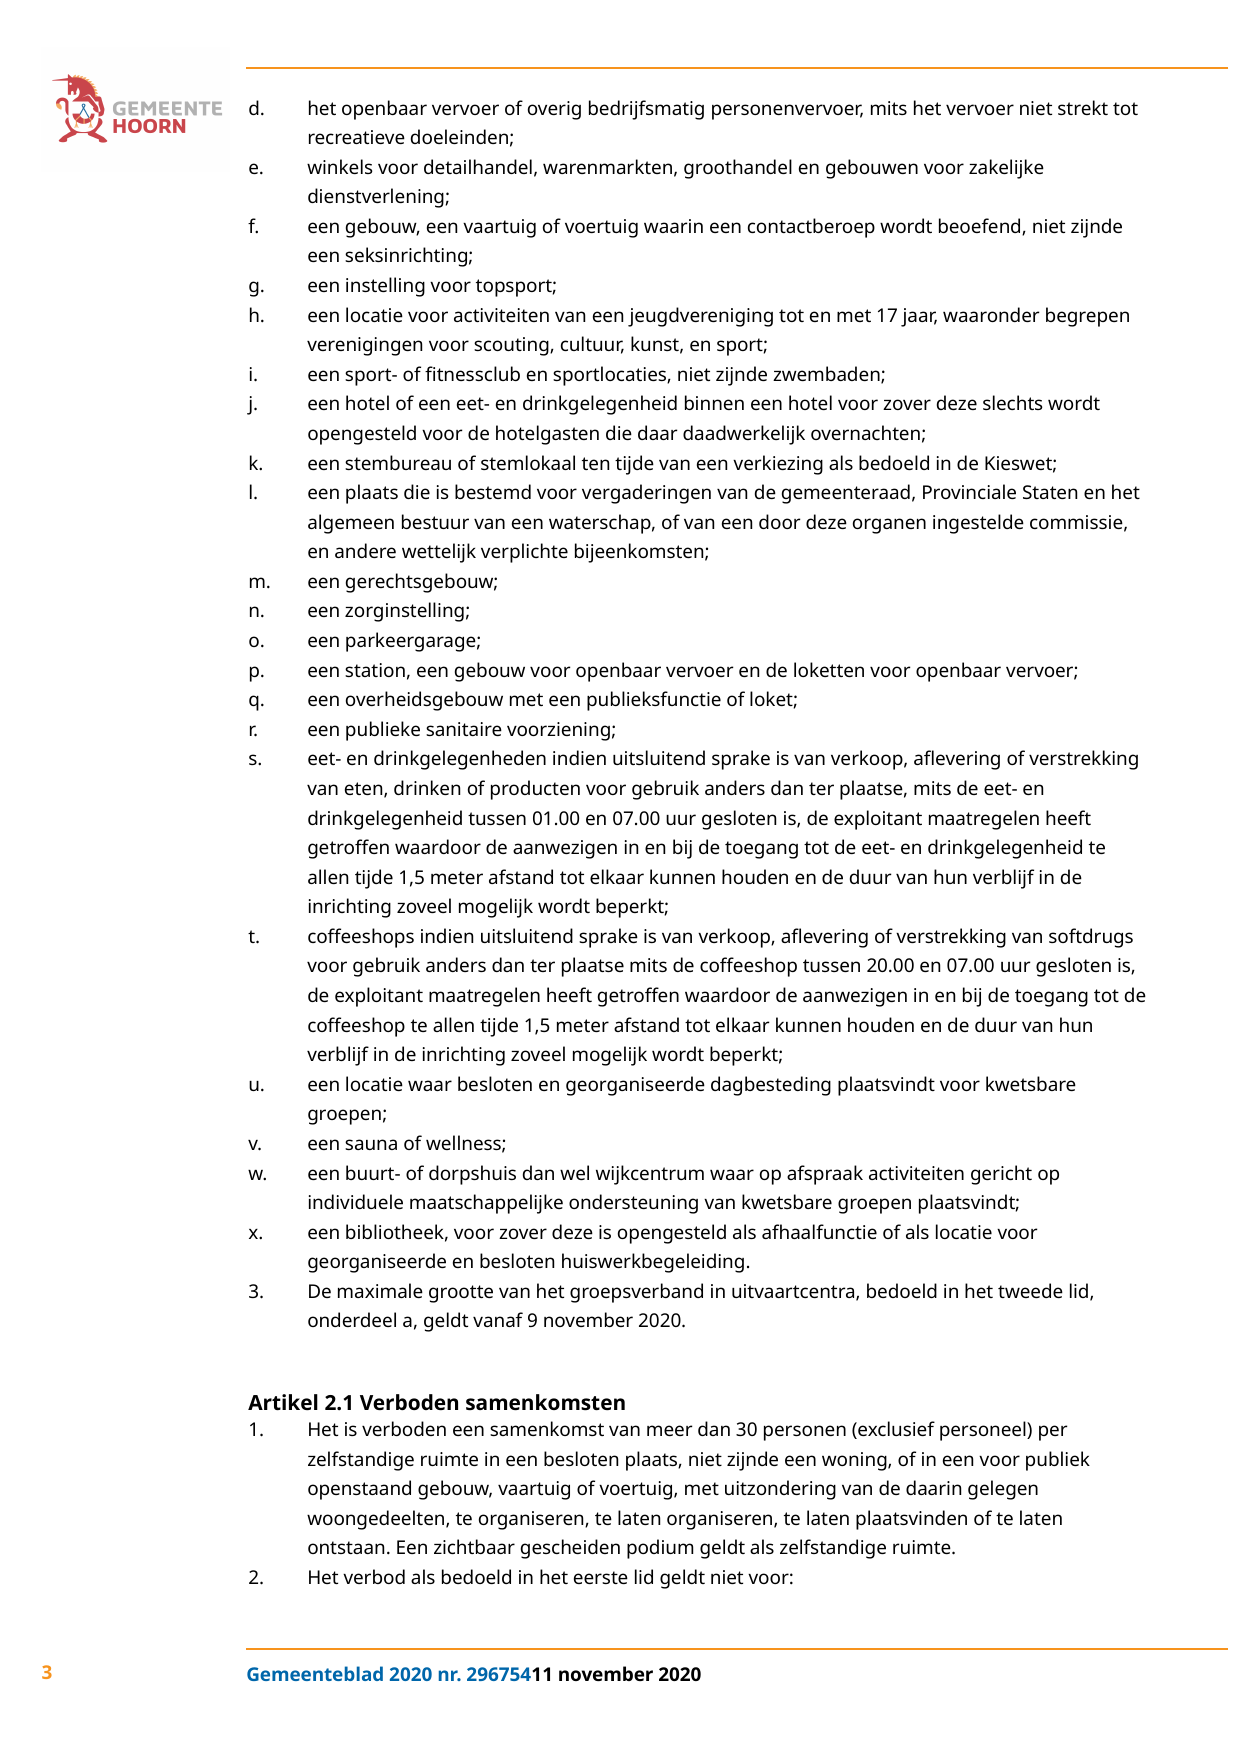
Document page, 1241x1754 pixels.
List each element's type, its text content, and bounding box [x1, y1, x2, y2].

list een instelling voor topsport; [248, 272, 1152, 298]
list een zorginstelling; [248, 598, 1152, 623]
list winkels voor detailhandel, warenmarkten, groothandel en gebouwen voor zakelijke dienstverlening; [248, 154, 1152, 209]
list Het is verboden een samenkomst van meer dan 30 personen (exclusief personeel) per zelfstandige ruimte in een besloten plaats, niet zijnde een woning, of in een voor publiek openstaand gebouw, vaartuig of voertuig, met uitzondering van de daarin gelegen woongedeelten, te organiseren, te laten organiseren, te laten plaatsvinden of te laten ontstaan. Een zichtbaar gescheiden podium geldt als zelfstandige ruimte. [248, 1416, 1152, 1560]
list een locatie voor activiteiten van een jeugdvereniging tot en met 17 jaar, waaronder begrepen verenigingen voor scouting, cultuur, kunst, en sport; [248, 302, 1152, 357]
list Het verbod als bedoeld in het eerste lid geldt niet voor: [248, 1564, 1152, 1590]
list een gerechtsgebouw; [248, 568, 1152, 594]
list een overheidsgebouw met een publieksfunctie of loket; [248, 686, 1152, 712]
list een publieke sanitaire voorziening; [248, 716, 1152, 742]
list het openbaar vervoer of overig bedrijfsmatig personenvervoer, mits het vervoer niet strekt tot recreatieve doeleinden; [248, 95, 1152, 150]
list een parkeergarage; [248, 627, 1152, 653]
list een plaats die is bestemd voor vergaderingen van de gemeenteraad, Provinciale Staten en het algemeen bestuur van een waterschap, of van een door deze organen ingestelde commissie, en andere wettelijk verplichte bijeenkomsten; [248, 479, 1152, 564]
list coffeeshops indien uitsluitend sprake is van verkoop, aflevering of verstrekking van softdrugs voor gebruik anders dan ter plaatse mits de coffeeshop tussen 20.00 en 07.00 uur gesloten is, de exploitant maatregelen heeft getroffen waardoor de aanwezigen in en bij de toegang tot de coffeeshop te allen tijde 1,5 meter afstand tot elkaar kunnen houden en de duur van hun verblijf in de inrichting zoveel mogelijk wordt beperkt; [248, 923, 1152, 1067]
list een sport- of fitnessclub en sportlocaties, niet zijnde zwembaden; [248, 361, 1152, 387]
list een station, een gebouw voor openbaar vervoer en de loketten voor openbaar vervoer; [248, 657, 1152, 683]
list een hotel of een eet- en drinkgelegenheid binnen een hotel voor zover deze slechts wordt opengesteld voor de hotelgasten die daar daadwerkelijk overnachten; [248, 391, 1152, 446]
list een buurt- of dorpshuis dan wel wijkcentrum waar op afspraak activiteiten gericht op individuele maatschappelijke ondersteuning van kwetsbare groepen plaatsvindt; [248, 1160, 1152, 1215]
list een locatie waar besloten en georganiseerde dagbesteding plaatsvindt voor kwetsbare groepen; [248, 1071, 1152, 1126]
list eet- en drinkgelegenheden indien uitsluitend sprake is van verkoop, aflevering of verstrekking van eten, drinken of producten voor gebruik anders dan ter plaatse, mits de eet- en drinkgelegenheid tussen 01.00 en 07.00 uur gesloten is, de exploitant maatregelen heeft getroffen waardoor de aanwezigen in en bij de toegang tot de eet- en drinkgelegenheid te allen tijde 1,5 meter afstand tot elkaar kunnen houden en de duur van hun verblijf in de inrichting zoveel mogelijk wordt beperkt; [248, 746, 1152, 919]
list een bibliotheek, voor zover deze is opengesteld als afhaalfunctie of als locatie voor georganiseerde en besloten huiswerkbegeleiding. [248, 1219, 1152, 1274]
picture [41, 47, 231, 172]
list een sauna of wellness; [248, 1130, 1152, 1156]
list een gebouw, een vaartuig of voertuig waarin een contactberoep wordt beoefend, niet zijnde een seksinrichting; [248, 213, 1152, 268]
list een stembureau of stemlokaal ten tijde van een verkiezing als bedoeld in de Kieswet; [248, 450, 1152, 476]
list De maximale grootte van het groepsverband in uitvaartcentra, bedoeld in het tweede lid, onderdeel a, geldt vanaf 9 november 2020. [248, 1278, 1152, 1333]
text Artikel 2.1 Verboden samenkomsten [248, 1388, 1152, 1416]
